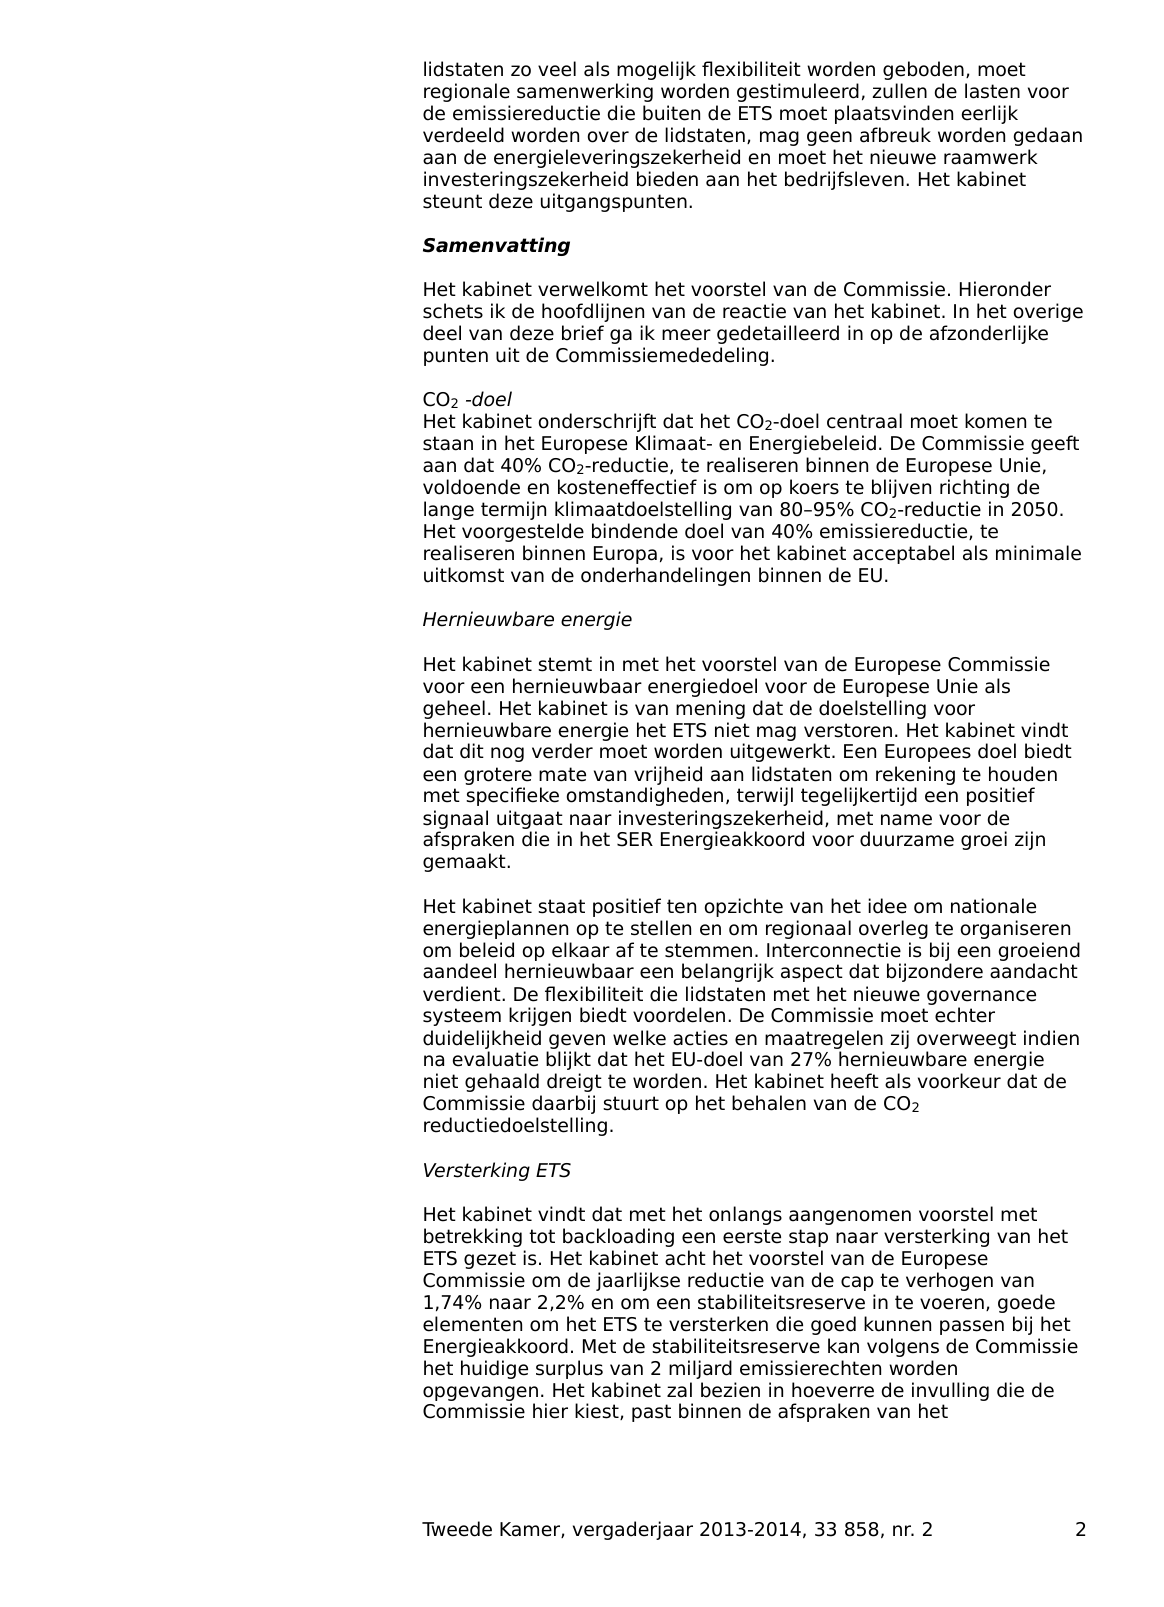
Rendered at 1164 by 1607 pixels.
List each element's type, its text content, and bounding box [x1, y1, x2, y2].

text Het kabinet verwelkomt het voorstel van de Commissie. Hieronder schets ik de hoofdlijnen van de reactie van het kabinet. In het overige deel van deze brief ga ik meer gedetailleerd in op de afzonderlijke punten uit de Commissiemededeling. [422, 279, 1087, 367]
text Het kabinet onderschrijft dat het CO2-doel centraal moet komen te staan in het Europese Klimaat- en Energiebeleid. De Commissie geeft aan dat 40% CO2-reductie, te realiseren binnen de Europese Unie, voldoende en kosteneffectief is om op koers te blijven richting de lange termijn klimaatdoelstelling van 80–95% CO2-reductie in 2050. Het voorgestelde bindende doel van 40% emissiereductie, te realiseren binnen Europa, is voor het kabinet acceptabel als minimale uitkomst van de onderhandelingen binnen de EU. [422, 411, 1087, 587]
text lidstaten zo veel als mogelijk flexibiliteit worden geboden, moet regionale samenwerking worden gestimuleerd, zullen de lasten voor de emissiereductie die buiten de ETS moet plaatsvinden eerlijk verdeeld worden over de lidstaten, mag geen afbreuk worden gedaan aan de energieleveringszekerheid en moet het nieuwe raamwerk investeringszekerheid bieden aan het bedrijfsleven. Het kabinet steunt deze uitgangspunten. [422, 59, 1087, 213]
text Het kabinet staat positief ten opzichte van het idee om nationale energieplannen op te stellen en om regionaal overleg te organiseren om beleid op elkaar af te stemmen. Interconnectie is bij een groeiend aandeel hernieuwbaar een belangrijk aspect dat bijzondere aandacht verdient. De flexibiliteit die lidstaten met het nieuwe governance systeem krijgen biedt voordelen. De Commissie moet echter duidelijkheid geven welke acties en maatregelen zij overweegt indien na evaluatie blijkt dat het EU-doel van 27% hernieuwbare energie niet gehaald dreigt te worden. Het kabinet heeft als voorkeur dat de Commissie daarbij stuurt op het behalen van de CO2 reductiedoelstelling. [422, 896, 1087, 1137]
text Het kabinet vindt dat met het onlangs aangenomen voorstel met betrekking tot backloading een eerste stap naar versterking van het ETS gezet is. Het kabinet acht het voorstel van de Europese Commissie om de jaarlijkse reductie van de cap te verhogen van 1,74% naar 2,2% en om een stabiliteitsreserve in te voeren, goede elementen om het ETS te versterken die goed kunnen passen bij het Energieakkoord. Met de stabiliteitsreserve kan volgens de Commissie het huidige surplus van 2 miljard emissierechten worden opgevangen. Het kabinet zal bezien in hoeverre de invulling die de Commissie hier kiest, past binnen de afspraken van het [422, 1204, 1087, 1423]
subtitle Versterking ETS [422, 1159, 1087, 1181]
text Het kabinet stemt in met het voorstel van de Europese Commissie voor een hernieuwbaar energiedoel voor de Europese Unie als geheel. Het kabinet is van mening dat de doelstelling voor hernieuwbare energie het ETS niet mag verstoren. Het kabinet vindt dat dit nog verder moet worden uitgewerkt. Een Europees doel biedt een grotere mate van vrijheid aan lidstaten om rekening te houden met specifieke omstandigheden, terwijl tegelijkertijd een positief signaal uitgaat naar investeringszekerheid, met name voor de afspraken die in het SER Energieakkoord voor duurzame groei zijn gemaakt. [422, 653, 1087, 873]
subtitle Hernieuwbare energie [422, 609, 1087, 631]
subtitle Samenvatting [422, 235, 1087, 257]
text CO2 -doel [422, 389, 1087, 411]
